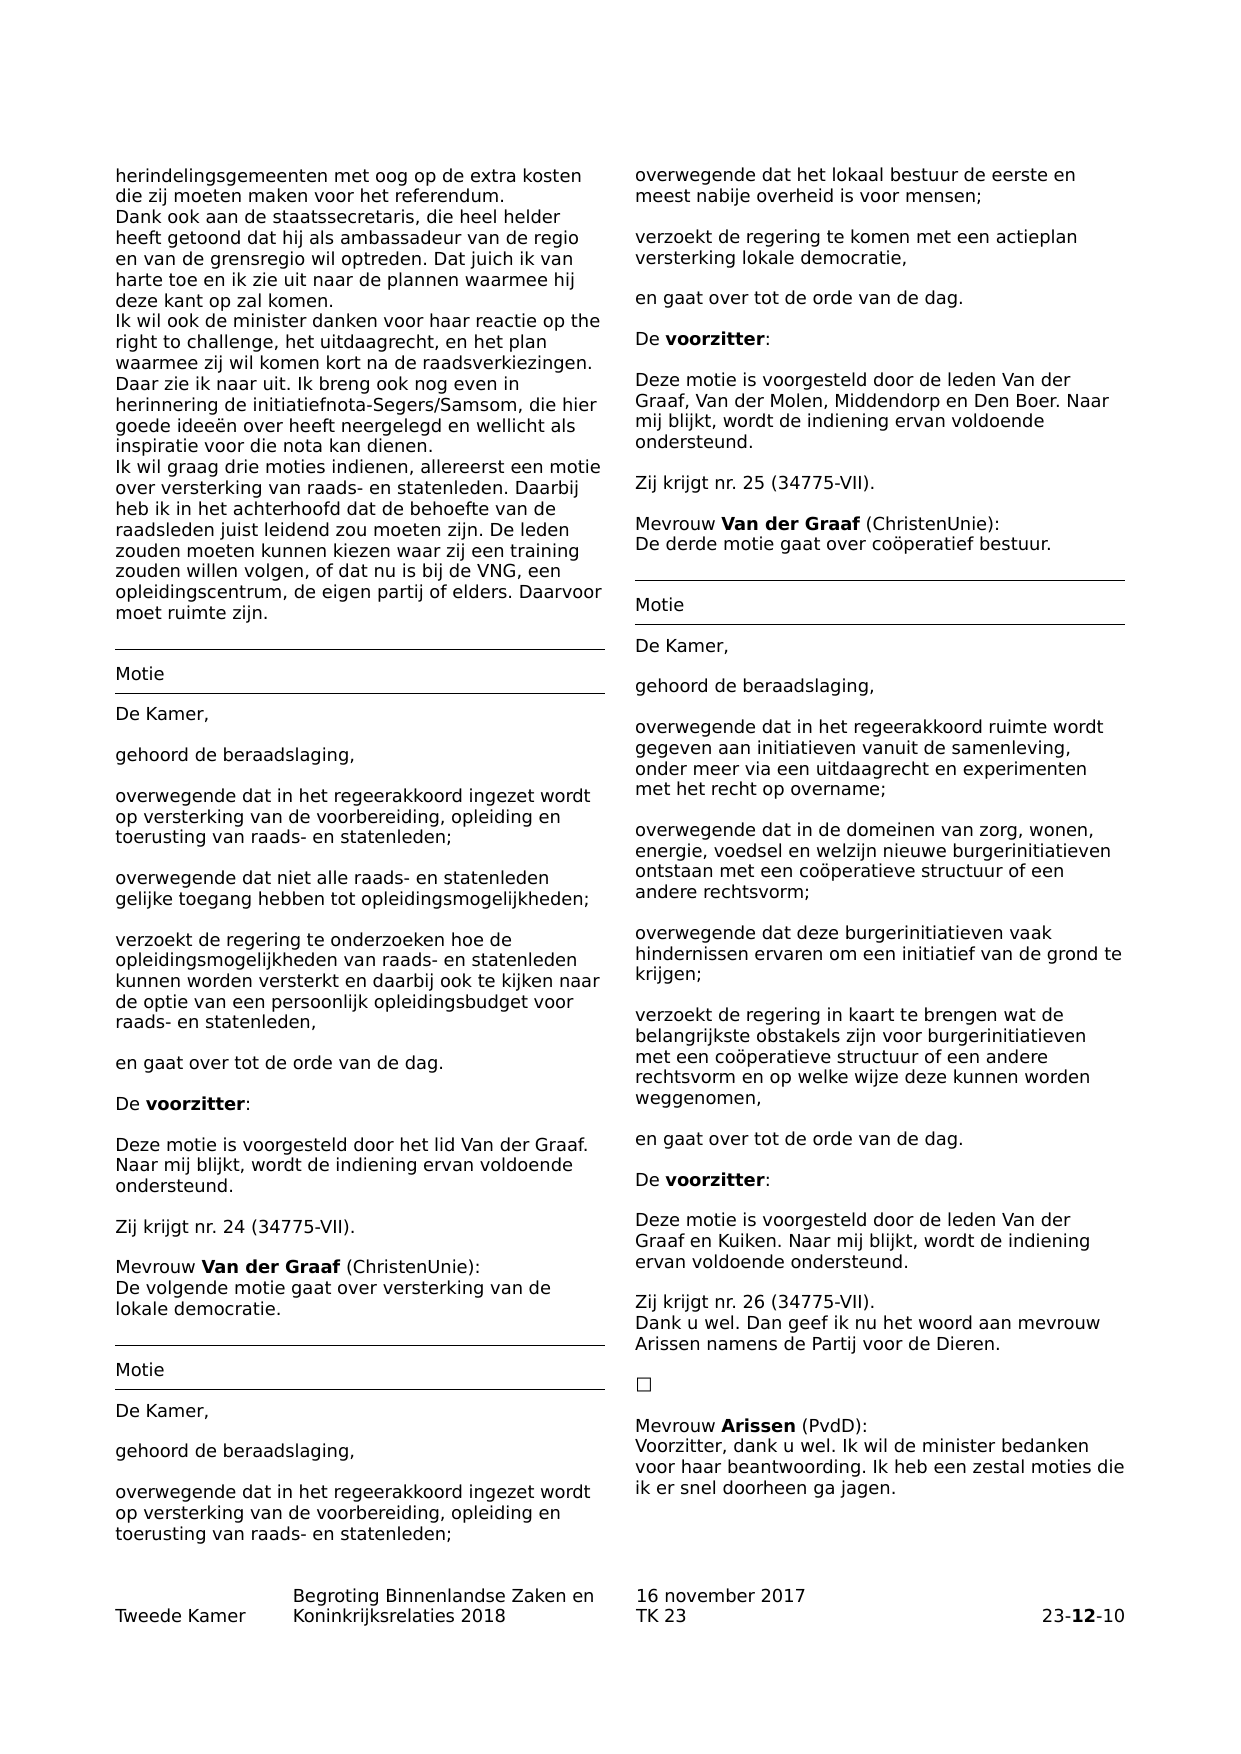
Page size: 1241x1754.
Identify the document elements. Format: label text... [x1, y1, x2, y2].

text en gaat over tot de orde van de dag. [115, 1053, 605, 1074]
text De derde motie gaat over coöperatief bestuur. [635, 534, 1125, 555]
text Dank u wel. Dan geef ik nu het woord aan mevrouw Arissen namens de Partij voor de Dieren. [635, 1313, 1125, 1355]
text Motie [635, 595, 1125, 616]
text De voorzitter: [635, 1169, 1125, 1190]
text Motie [115, 1360, 605, 1380]
text overwegende dat in de domeinen van zorg, wonen, energie, voedsel en welzijn nieuwe burgerinitiatieven ontstaan met een coöperatieve structuur of een andere rechtsvorm; [635, 820, 1125, 903]
text De voorzitter: [115, 1094, 605, 1114]
text Voorzitter, dank u wel. Ik wil de minister bedanken voor haar beantwoording. Ik heb een zestal moties die ik er snel doorheen ga jagen. [635, 1436, 1125, 1499]
text gehoord de beraadslaging, [115, 745, 605, 766]
text Zij krijgt nr. 26 (34775-VII). [635, 1292, 1125, 1313]
text Mevrouw Van der Graaf (ChristenUnie): [115, 1257, 605, 1278]
text De Kamer, [115, 1400, 605, 1421]
text De voorzitter: [635, 329, 1125, 350]
text verzoekt de regering te komen met een actieplan versterking lokale democratie, [635, 227, 1125, 268]
text gehoord de beraadslaging, [115, 1441, 605, 1462]
text overwegende dat in het regeerakkoord ruimte wordt gegeven aan initiatieven vanuit de samenleving, onder meer via een uitdaagrecht en experimenten met het recht op overname; [635, 717, 1125, 800]
text Ik wil graag drie moties indienen, allereerst een motie over versterking van raads- en statenleden. Daarbij heb ik in het achterhoofd dat de behoefte van de raadsleden juist leidend zou moeten zijn. De leden zouden moeten kunnen kiezen waar zij een training zouden willen volgen, of dat nu is bij de VNG, een opleidingscentrum, de eigen partij of elders. Daarvoor moet ruimte zijn. [115, 457, 605, 624]
text en gaat over tot de orde van de dag. [635, 288, 1125, 309]
text Deze motie is voorgesteld door de leden Van der Graaf en Kuiken. Naar mij blijkt, wordt de indiening ervan voldoende ondersteund. [635, 1210, 1125, 1272]
text overwegende dat in het regeerakkoord ingezet wordt op versterking van de voorbereiding, opleiding en toerusting van raads- en statenleden; [115, 786, 605, 848]
text Deze motie is voorgesteld door het lid Van der Graaf. Naar mij blijkt, wordt de indiening ervan voldoende ondersteund. [115, 1134, 605, 1197]
text verzoekt de regering in kaart te brengen wat de belangrijkste obstakels zijn voor burgerinitiatieven met een coöperatieve structuur of een andere rechtsvorm en op welke wijze deze kunnen worden weggenomen, [635, 1005, 1125, 1109]
text Motie [115, 663, 605, 684]
text Dank ook aan de staatssecretaris, die heel helder heeft getoond dat hij als ambassadeur van de regio en van de grensregio wil optreden. Dat juich ik van harte toe en ik zie uit naar de plannen waarmee hij deze kant op zal komen. [115, 207, 605, 311]
text Deze motie is voorgesteld door de leden Van der Graaf, Van der Molen, Middendorp en Den Boer. Naar mij blijkt, wordt de indiening ervan voldoende ondersteund. [635, 370, 1125, 453]
text Zij krijgt nr. 25 (34775-VII). [635, 473, 1125, 493]
text Zij krijgt nr. 24 (34775-VII). [115, 1217, 605, 1237]
text De Kamer, [635, 636, 1125, 656]
text Mevrouw Van der Graaf (ChristenUnie): [635, 513, 1125, 534]
text overwegende dat het lokaal bestuur de eerste en meest nabije overheid is voor mensen; [635, 165, 1125, 207]
text De volgende motie gaat over versterking van de lokale democratie. [115, 1278, 605, 1320]
text verzoekt de regering te onderzoeken hoe de opleidingsmogelijkheden van raads- en statenleden kunnen worden versterkt en daarbij ook te kijken naar de optie van een persoonlijk opleidingsbudget voor raads- en statenleden, [115, 929, 605, 1033]
text en gaat over tot de orde van de dag. [635, 1129, 1125, 1149]
text overwegende dat in het regeerakkoord ingezet wordt op versterking van de voorbereiding, opleiding en toerusting van raads- en statenleden; [115, 1482, 605, 1544]
text Ik wil ook de minister danken voor haar reactie op the right to challenge, het uitdaagrecht, en het plan waarmee zij wil komen kort na de raadsverkiezingen. Daar zie ik naar uit. Ik breng ook nog even in herinnering de initiatiefnota-Segers/Samsom, die hier goede ideeën over heeft neergelegd en wellicht als inspiratie voor die nota kan dienen. [115, 311, 605, 457]
text Mevrouw Arissen (PvdD): [635, 1415, 1125, 1436]
text gehoord de beraadslaging, [635, 676, 1125, 697]
text De Kamer, [115, 704, 605, 725]
text overwegende dat deze burgerinitiatieven vaak hindernissen ervaren om een initiatief van de grond te krijgen; [635, 923, 1125, 985]
text ⬜ [635, 1375, 1125, 1395]
text herindelingsgemeenten met oog op de extra kosten die zij moeten maken voor het referendum. [115, 165, 605, 207]
text overwegende dat niet alle raads- en statenleden gelijke toegang hebben tot opleidingsmogelijkheden; [115, 868, 605, 909]
